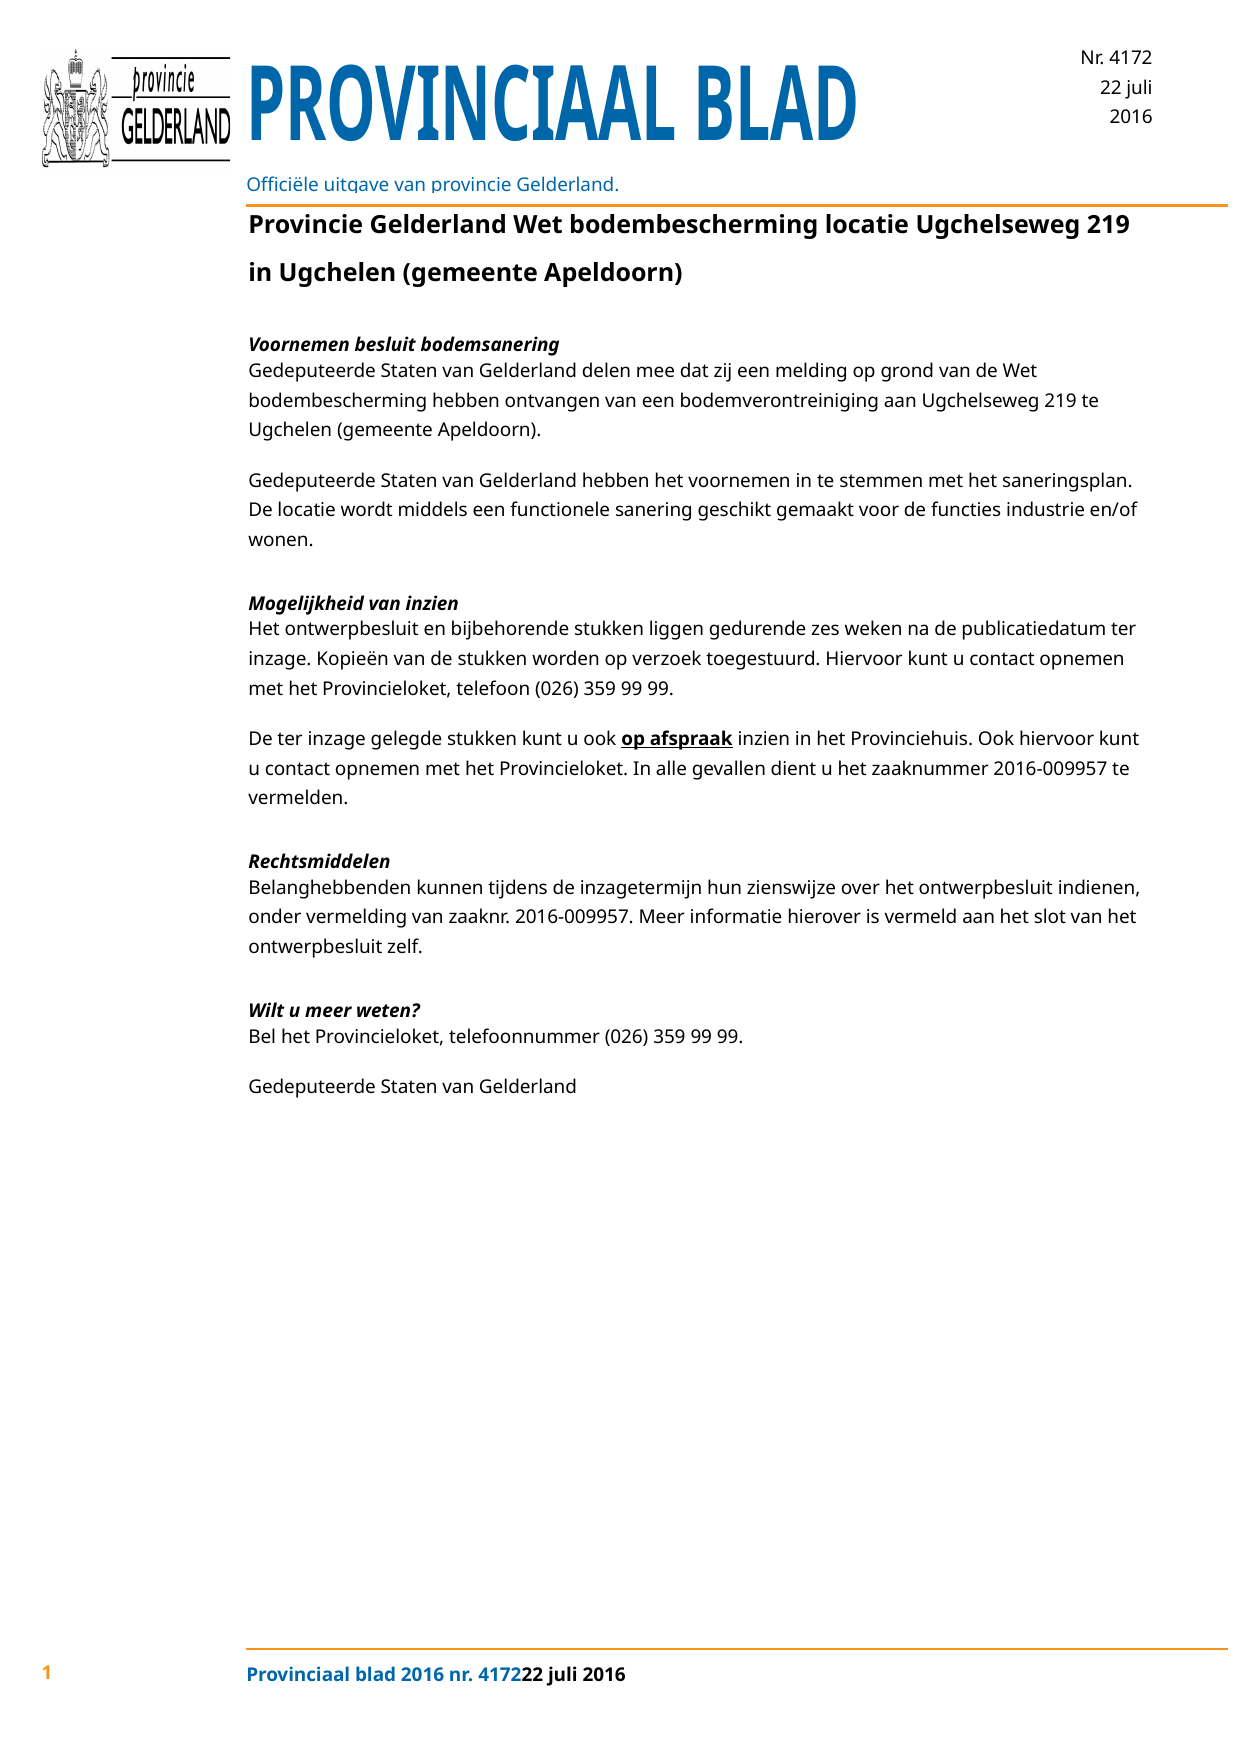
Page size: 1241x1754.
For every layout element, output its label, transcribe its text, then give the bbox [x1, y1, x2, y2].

text Gedeputeerde Staten van Gelderland delen mee dat zij een melding op grond van de Wet bodembescherming hebben ontvangen van een bodemverontreiniging aan Ugchelseweg 219 te Ugchelen (gemeente Apeldoorn). [248, 357, 1152, 442]
text Mogelijkheid van inzien [248, 590, 1152, 616]
text Gedeputeerde Staten van Gelderland [248, 1073, 1152, 1099]
text Rechtsmiddelen [248, 848, 1152, 874]
picture [41, 47, 231, 172]
text Wilt u meer weten? [248, 997, 1152, 1023]
text De ter inzage gelegde stukken kunt u ook op afspraak inzien in het Provinciehuis. Ook hiervoor kunt u contact opnemen met het Provincieloket. In alle gevallen dient u het zaaknummer 2016-009957 te vermelden. [248, 725, 1152, 810]
text Belanghebbenden kunnen tijdens de inzagetermijn hun zienswijze over het ontwerpbesluit indienen, onder vermelding van zaaknr. 2016-009957. Meer informatie hierover is vermeld aan het slot van het ontwerpbesluit zelf. [248, 874, 1152, 959]
text Het ontwerpbesluit en bijbehorende stukken liggen gedurende zes weken na de publicatiedatum ter inzage. Kopieën van de stukken worden op verzoek toegestuurd. Hiervoor kunt u contact opnemen met het Provincieloket, telefoon (026) 359 99 99. [248, 616, 1152, 701]
text Provincie Gelderland Wet bodembescherming locatie Ugchelseweg 219 in Ugchelen (gemeente Apeldoorn) [248, 207, 1152, 288]
text Voornemen besluit bodemsanering [248, 331, 1152, 357]
text Gedeputeerde Staten van Gelderland hebben het voornemen in te stemmen met het saneringsplan. De locatie wordt middels een functionele sanering geschikt gemaakt voor de functies industrie en/of wonen. [248, 467, 1152, 552]
text Bel het Provincieloket, telefoonnummer (026) 359 99 99. [248, 1023, 1152, 1049]
